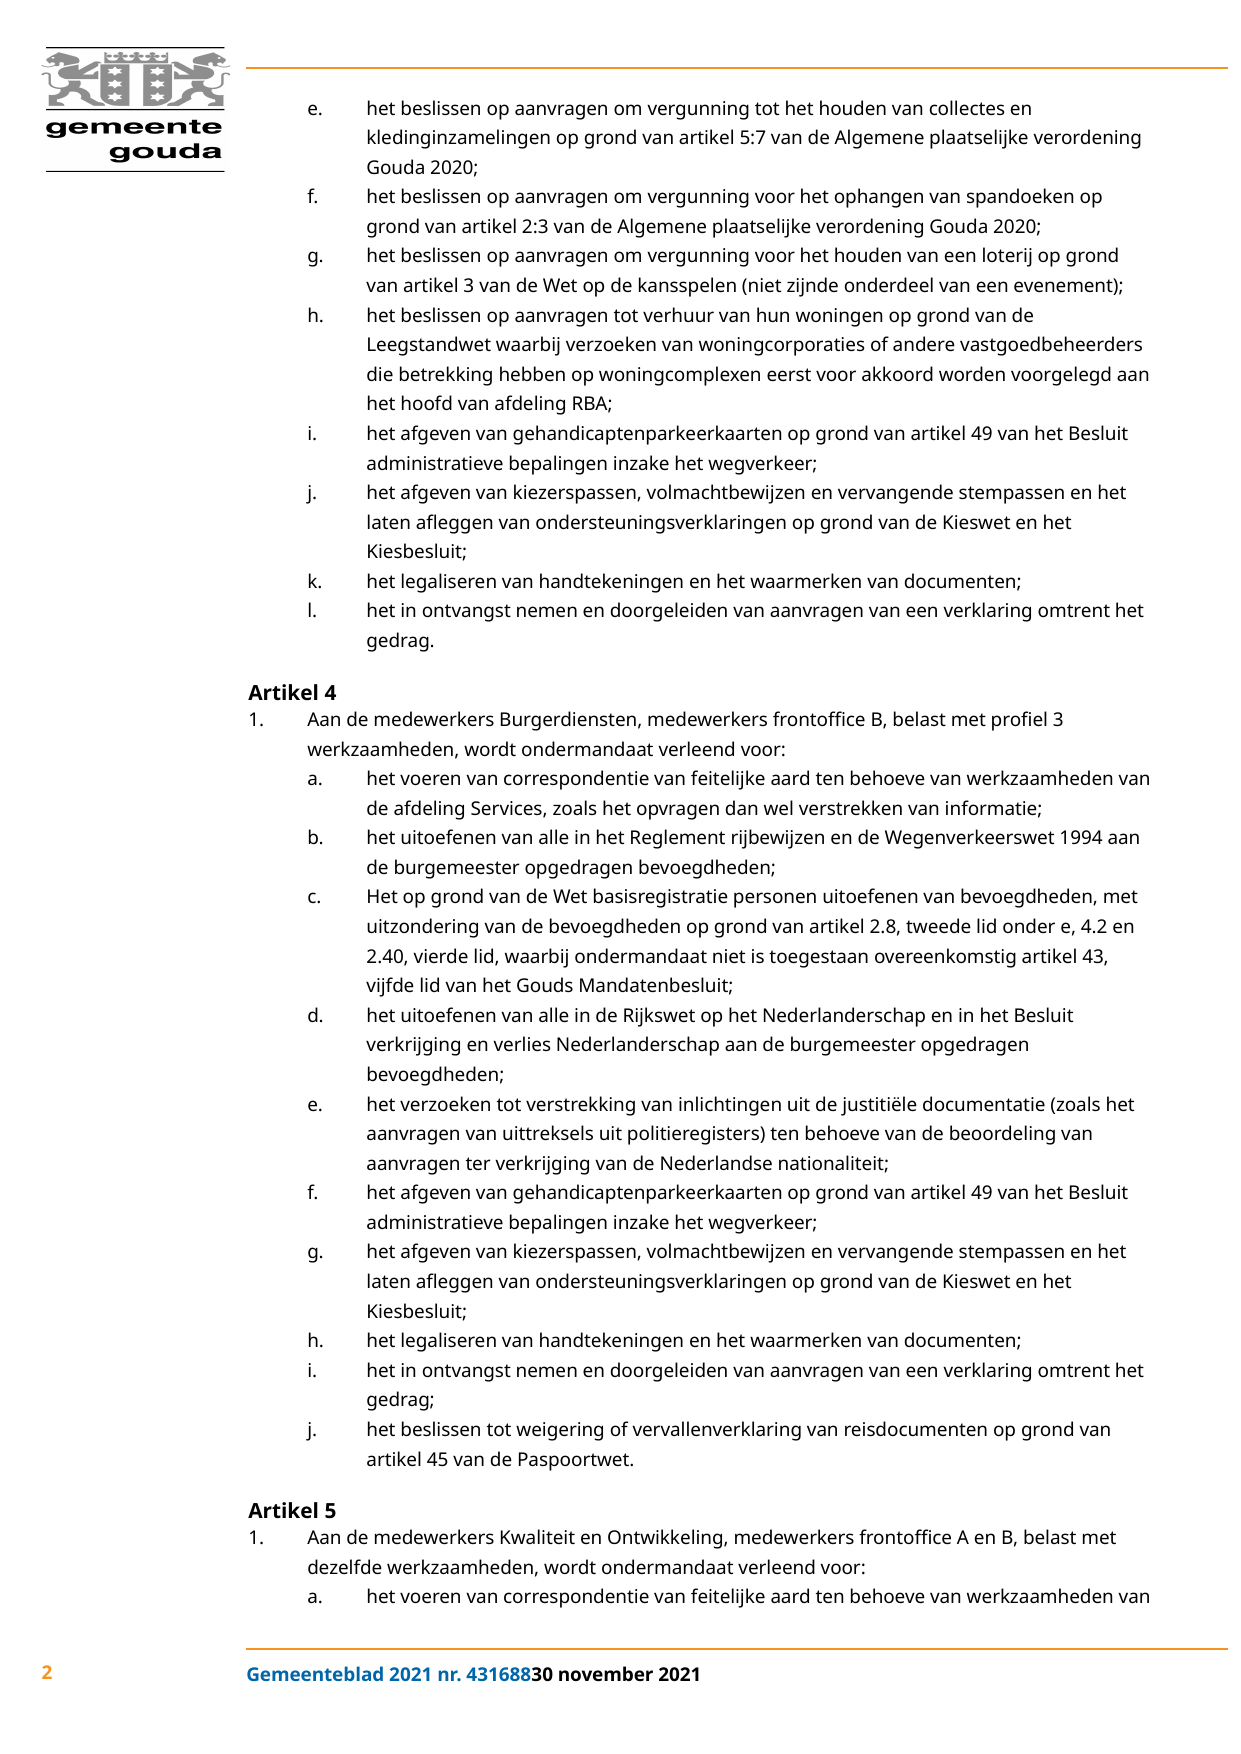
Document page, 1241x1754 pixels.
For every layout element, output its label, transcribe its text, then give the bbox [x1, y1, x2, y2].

list het uitoefenen van alle in het Reglement rijbewijzen en de Wegenverkeerswet 1994 aan de burgemeester opgedragen bevoegdheden; [307, 824, 1152, 880]
list het voeren van correspondentie van feitelijke aard ten behoeve van werkzaamheden van [307, 1584, 1152, 1609]
list het legaliseren van handtekeningen en het waarmerken van documenten; [307, 568, 1152, 594]
list het voeren van correspondentie van feitelijke aard ten behoeve van werkzaamheden van de afdeling Services, zoals het opvragen dan wel verstrekken van informatie; [307, 765, 1152, 821]
list Het op grond van de Wet basisregistratie personen uitoefenen van bevoegdheden, met uitzondering van de bevoegdheden op grond van artikel 2.8, tweede lid onder e, 4.2 en 2.40, vierde lid, waarbij ondermandaat niet is toegestaan overeenkomstig artikel 43, vijfde lid van het Gouds Mandatenbesluit; [307, 884, 1152, 998]
list het uitoefenen van alle in de Rijkswet op het Nederlanderschap en in het Besluit verkrijging en verlies Nederlanderschap aan de burgemeester opgedragen bevoegdheden; [307, 1002, 1152, 1087]
list het in ontvangst nemen en doorgeleiden van aanvragen van een verklaring omtrent het gedrag; [307, 1357, 1152, 1412]
list het beslissen op aanvragen om vergunning tot het houden van collectes en kledinginzamelingen op grond van artikel 5:7 van de Algemene plaatselijke verordening Gouda 2020; [307, 95, 1152, 180]
list het verzoeken tot verstrekking van inlichtingen uit de justitiële documentatie (zoals het aanvragen van uittreksels uit politieregisters) ten behoeve van de beoordeling van aanvragen ter verkrijging van de Nederlandse nationaliteit; [307, 1091, 1152, 1176]
picture [41, 47, 231, 172]
list het beslissen op aanvragen om vergunning voor het houden van een loterij op grond van artikel 3 van de Wet op de kansspelen (niet zijnde onderdeel van een evenement); [307, 243, 1152, 298]
list het legaliseren van handtekeningen en het waarmerken van documenten; [307, 1327, 1152, 1353]
list het in ontvangst nemen en doorgeleiden van aanvragen van een verklaring omtrent het gedrag. [307, 598, 1152, 653]
text Artikel 5 [248, 1496, 1152, 1524]
list het afgeven van gehandicaptenparkeerkaarten op grond van artikel 49 van het Besluit administratieve bepalingen inzake het wegverkeer; [307, 1179, 1152, 1235]
list het beslissen tot weigering of vervallenverklaring van reisdocumenten op grond van artikel 45 van de Paspoortwet. [307, 1416, 1152, 1471]
text Artikel 4 [248, 678, 1152, 706]
list het beslissen op aanvragen tot verhuur van hun woningen op grond van de Leegstandwet waarbij verzoeken van woningcorporaties of andere vastgoedbeheerders die betrekking hebben op woningcomplexen eerst voor akkoord worden voorgelegd aan het hoofd van afdeling RBA; [307, 302, 1152, 416]
list het beslissen op aanvragen om vergunning voor het ophangen van spandoeken op grond van artikel 2:3 van de Algemene plaatselijke verordening Gouda 2020; [307, 183, 1152, 239]
list Aan de medewerkers Burgerdiensten, medewerkers frontoffice B, belast met profiel 3 werkzaamheden, wordt ondermandaat verleend voor: [248, 706, 1152, 761]
list het afgeven van kiezerspassen, volmachtbewijzen en vervangende stempassen en het laten afleggen van ondersteuningsverklaringen op grond van de Kieswet en het Kiesbesluit; [307, 1239, 1152, 1323]
list het afgeven van kiezerspassen, volmachtbewijzen en vervangende stempassen en het laten afleggen van ondersteuningsverklaringen op grond van de Kieswet en het Kiesbesluit; [307, 479, 1152, 564]
list het afgeven van gehandicaptenparkeerkaarten op grond van artikel 49 van het Besluit administratieve bepalingen inzake het wegverkeer; [307, 420, 1152, 476]
list Aan de medewerkers Kwaliteit en Ontwikkeling, medewerkers frontoffice A en B, belast met dezelfde werkzaamheden, wordt ondermandaat verleend voor: [248, 1524, 1152, 1580]
